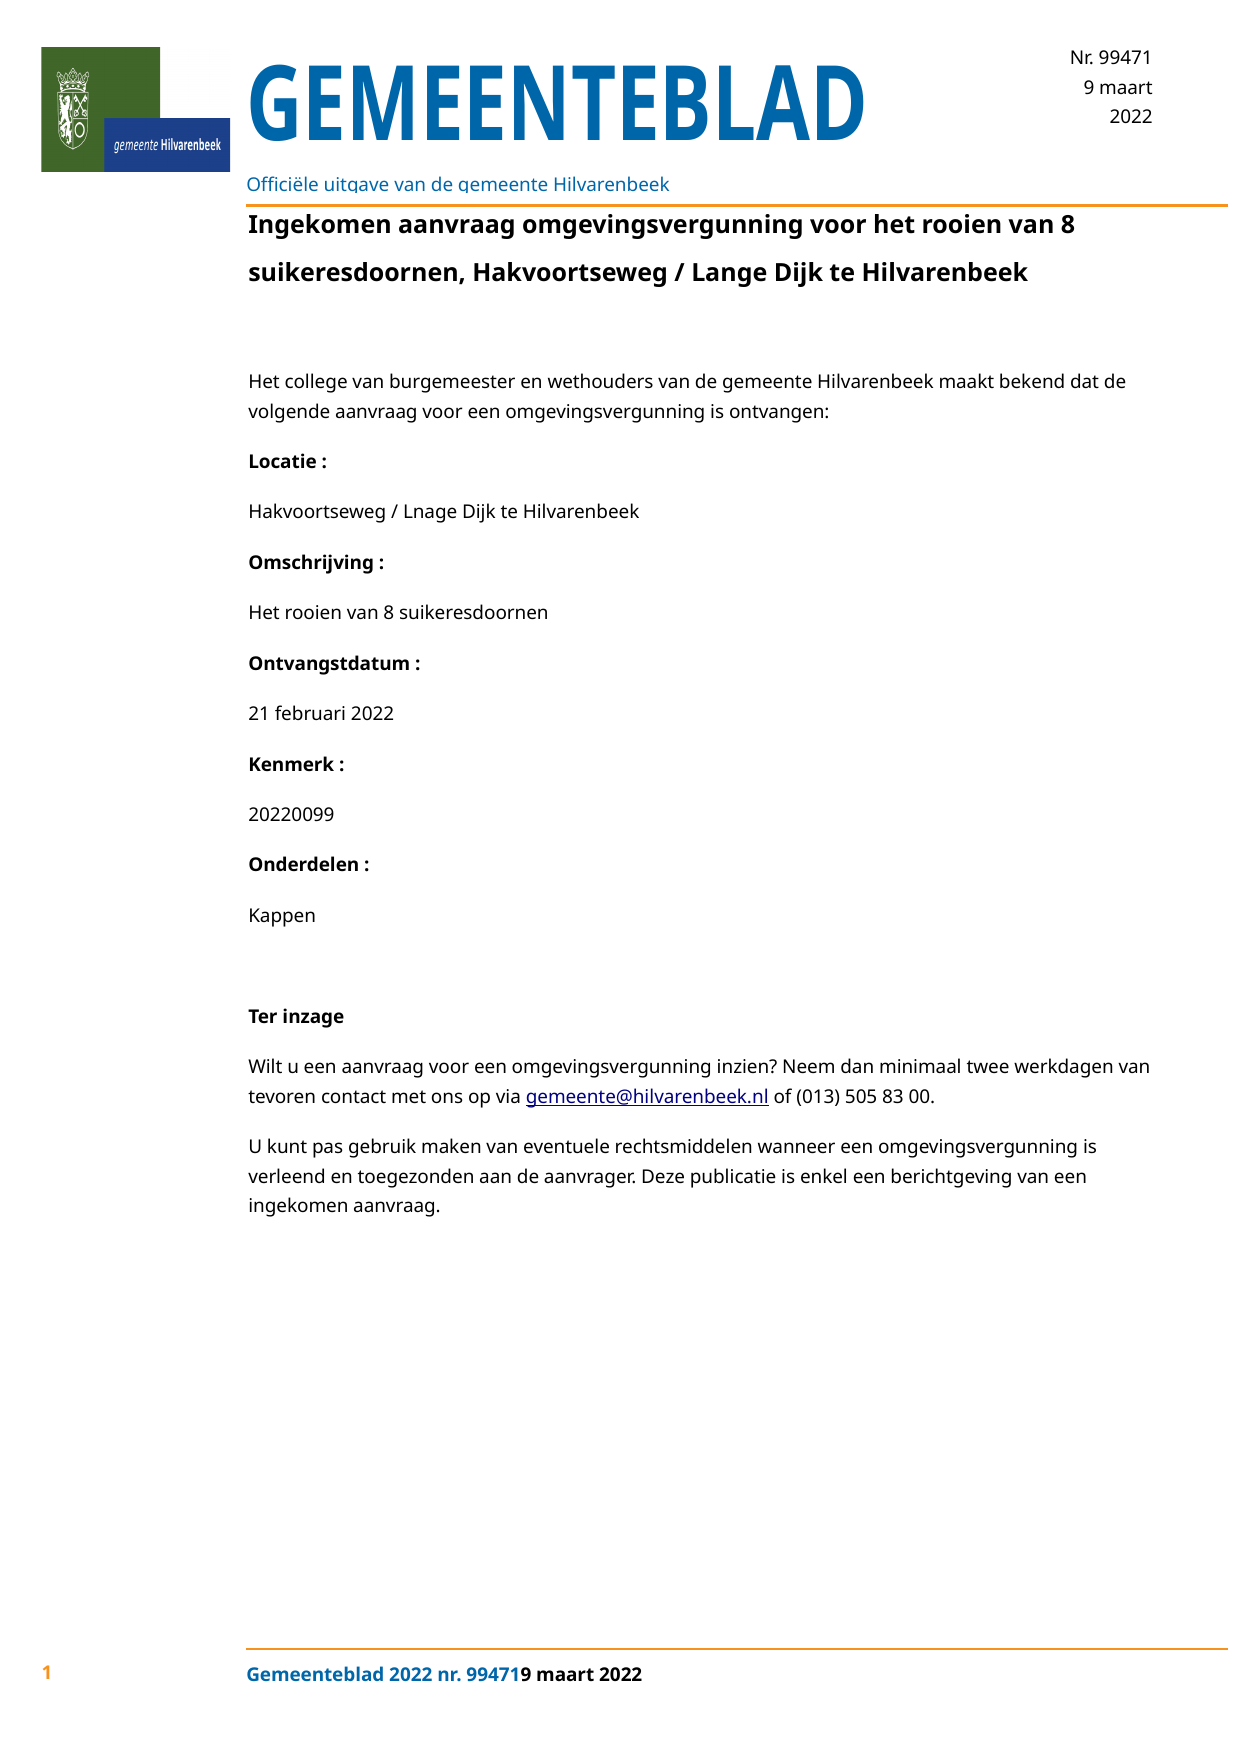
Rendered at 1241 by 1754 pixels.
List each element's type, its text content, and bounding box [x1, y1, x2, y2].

text Ter inzage [248, 1003, 1152, 1029]
text Hakvoortseweg / Lnage Dijk te Hilvarenbeek [248, 499, 1152, 524]
text 21 februari 2022 [248, 700, 1152, 726]
text U kunt pas gebruik maken van eventuele rechtsmiddelen wanneer een omgevingsvergunning is verleend en toegezonden aan de aanvrager. Deze publicatie is enkel een berichtgeving van een ingekomen aanvraag. [248, 1133, 1152, 1218]
text Wilt u een aanvraag voor een omgevingsvergunning inzien? Neem dan minimaal twee werkdagen van tevoren contact met ons op via gemeente@hilvarenbeek.nl of (013) 505 83 00. [248, 1053, 1152, 1109]
picture [41, 47, 231, 172]
text Kappen [248, 902, 1152, 928]
text Kenmerk : [248, 751, 1152, 777]
text Locatie : [248, 448, 1152, 474]
text Onderdelen : [248, 852, 1152, 877]
text 20220099 [248, 801, 1152, 827]
text Het rooien van 8 suikeresdoornen [248, 599, 1152, 625]
text Het college van burgemeester en wethouders van de gemeente Hilvarenbeek maakt bekend dat de volgende aanvraag voor een omgevingsvergunning is ontvangen: [248, 368, 1152, 424]
text Ontvangstdatum : [248, 650, 1152, 676]
text Ingekomen aanvraag omgevingsvergunning voor het rooien van 8 suikeresdoornen, Hakvoortseweg / Lange Dijk te Hilvarenbeek [248, 207, 1152, 288]
text Omschrijving : [248, 549, 1152, 575]
